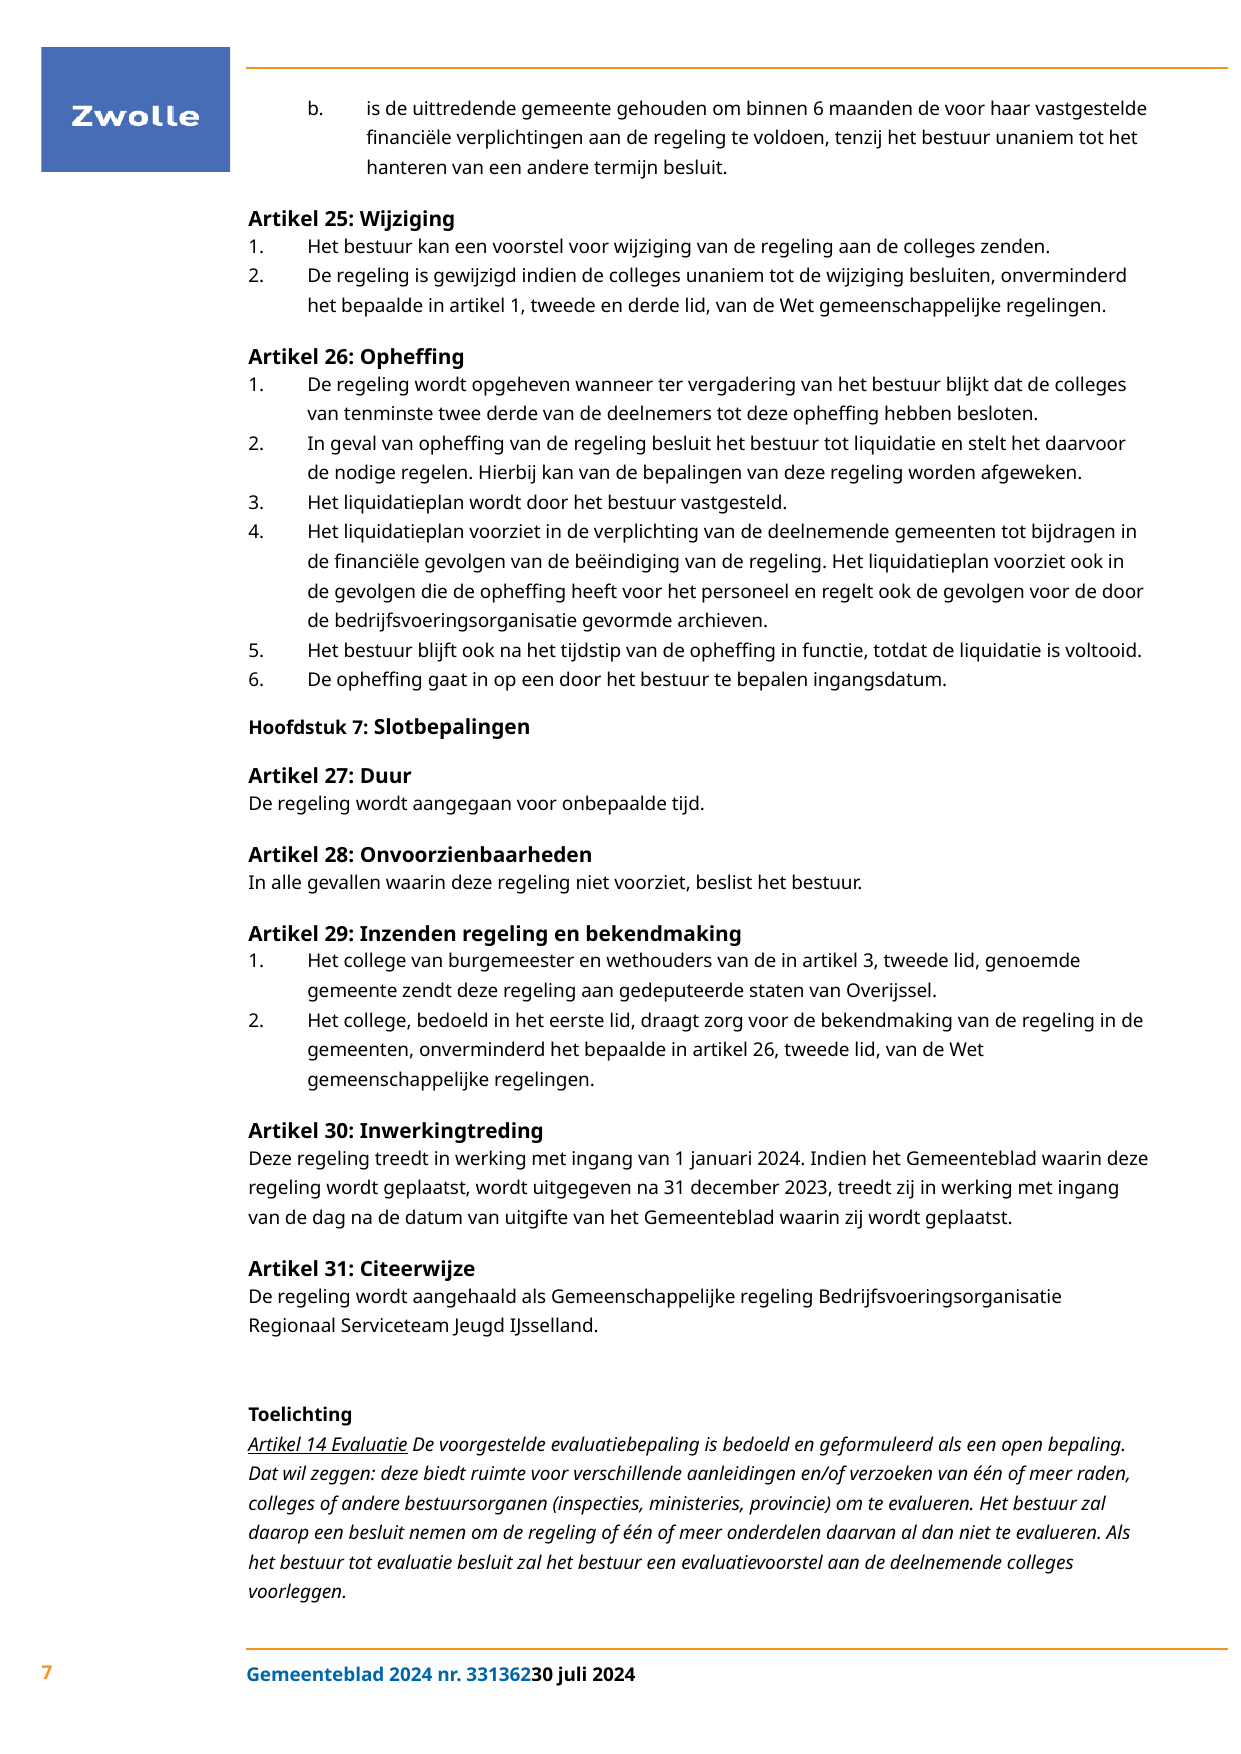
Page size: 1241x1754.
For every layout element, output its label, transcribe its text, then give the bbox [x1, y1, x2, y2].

text Artikel 30: Inwerkingtreding [248, 1116, 1152, 1145]
text Artikel 28: Onvoorzienbaarheden [248, 840, 1152, 869]
text In alle gevallen waarin deze regeling niet voorziet, beslist het bestuur. [248, 869, 1152, 894]
list De regeling is gewijzigd indien de colleges unaniem tot de wijziging besluiten, onverminderd het bepaalde in artikel 1, tweede en derde lid, van de Wet gemeenschappelijke regelingen. [248, 262, 1152, 318]
list De regeling wordt opgeheven wanneer ter vergadering van het bestuur blijkt dat de colleges van tenminste twee derde van de deelnemers tot deze opheffing hebben besloten. [248, 371, 1152, 426]
list Het college, bedoeld in het eerste lid, draagt zorg voor de bekendmaking van de regeling in de gemeenten, onverminderd het bepaalde in artikel 26, tweede lid, van de Wet gemeenschappelijke regelingen. [248, 1007, 1152, 1092]
list Het liquidatieplan voorziet in de verplichting van de deelnemende gemeenten tot bijdragen in de financiële gevolgen van de beëindiging van de regeling. Het liquidatieplan voorziet ook in de gevolgen die de opheffing heeft voor het personeel en regelt ook de gevolgen voor de door de bedrijfsvoeringsorganisatie gevormde archieven. [248, 519, 1152, 633]
text Artikel 27: Duur [248, 762, 1152, 790]
list De opheffing gaat in op een door het bestuur te bepalen ingangsdatum. [248, 667, 1152, 692]
text De regeling wordt aangehaald als Gemeenschappelijke regeling Bedrijfsvoeringsorganisatie Regionaal Serviceteam Jeugd IJsselland. [248, 1283, 1152, 1338]
list is de uittredende gemeente gehouden om binnen 6 maanden de voor haar vastgestelde financiële verplichtingen aan de regeling te voldoen, tenzij het bestuur unaniem tot het hanteren van een andere termijn besluit. [307, 95, 1152, 180]
list Het liquidatieplan wordt door het bestuur vastgesteld. [248, 489, 1152, 515]
list Het college van burgemeester en wethouders van de in artikel 3, tweede lid, genoemde gemeente zendt deze regeling aan gedeputeerde staten van Overijssel. [248, 948, 1152, 1003]
text Artikel 25: Wijziging [248, 204, 1152, 233]
text Artikel 14 Evaluatie De voorgestelde evaluatiebepaling is bedoeld en geformuleerd als een open bepaling. Dat wil zeggen: deze biedt ruimte voor verschillende aanleidingen en/of verzoeken van één of meer raden, colleges of andere bestuursorganen (inspecties, ministeries, provincie) om te evalueren. Het bestuur zal daarop een besluit nemen om de regeling of één of meer onderdelen daarvan al dan niet te evalueren. Als het bestuur tot evaluatie besluit zal het bestuur een evaluatievoorstel aan de deelnemende colleges voorleggen. [248, 1431, 1152, 1604]
text Artikel 29: Inzenden regeling en bekendmaking [248, 919, 1152, 948]
text Deze regeling treedt in werking met ingang van 1 januari 2024. Indien het Gemeenteblad waarin deze regeling wordt geplaatst, wordt uitgegeven na 31 december 2023, treedt zij in werking met ingang van de dag na de datum van uitgifte van het Gemeenteblad waarin zij wordt geplaatst. [248, 1145, 1152, 1230]
text Toelichting [248, 1401, 1152, 1427]
list Het bestuur kan een voorstel voor wijziging van de regeling aan de colleges zenden. [248, 233, 1152, 258]
picture [41, 47, 231, 172]
list In geval van opheffing van de regeling besluit het bestuur tot liquidatie en stelt het daarvoor de nodige regelen. Hierbij kan van de bepalingen van deze regeling worden afgeweken. [248, 430, 1152, 485]
list Het bestuur blijft ook na het tijdstip van de opheffing in functie, totdat de liquidatie is voltooid. [248, 637, 1152, 663]
text Hoofdstuk 7: Slotbepalingen [248, 712, 1152, 741]
text Artikel 26: Opheffing [248, 342, 1152, 371]
text De regeling wordt aangegaan voor onbepaalde tijd. [248, 790, 1152, 816]
text Artikel 31: Citeerwijze [248, 1254, 1152, 1283]
